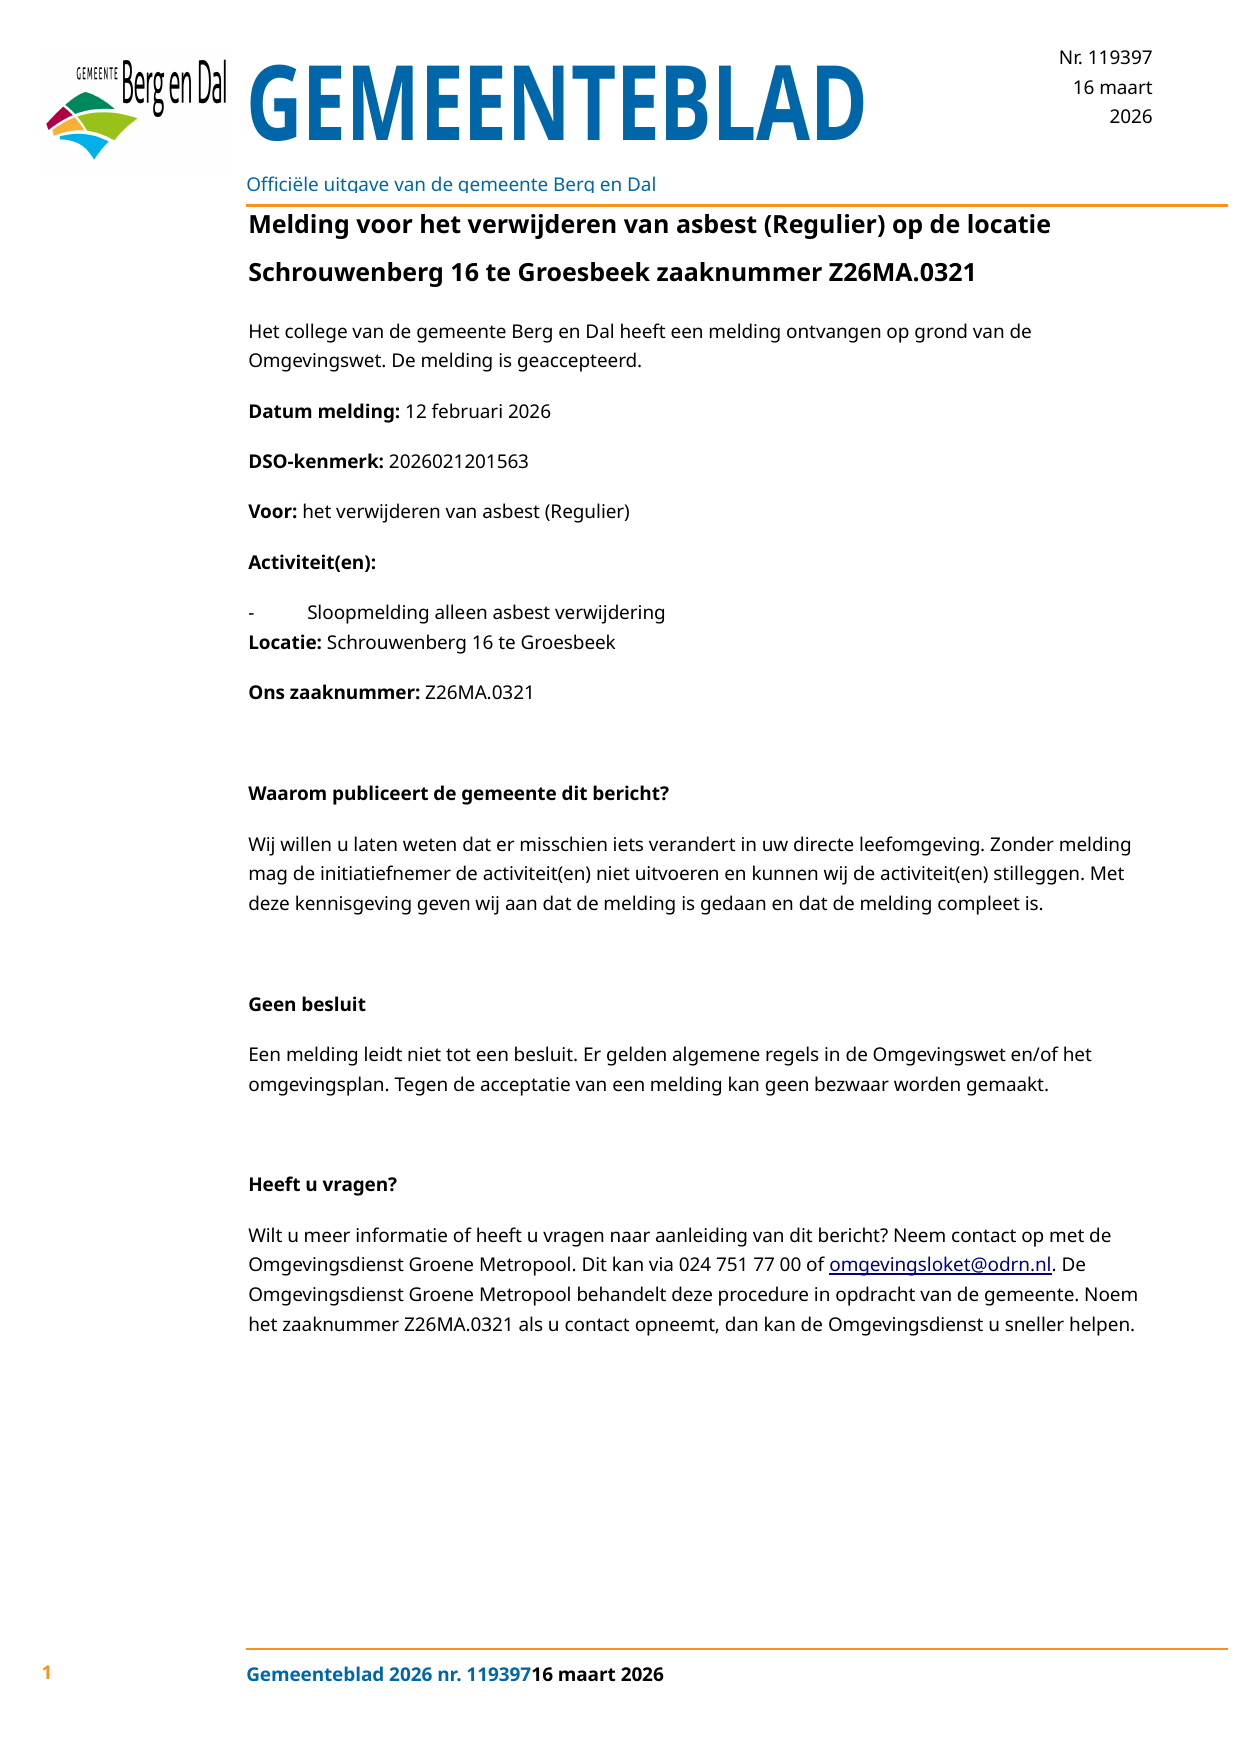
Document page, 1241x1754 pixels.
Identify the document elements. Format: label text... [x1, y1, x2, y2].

text Een melding leidt niet tot een besluit. Er gelden algemene regels in de Omgevingswet en/of het omgevingsplan. Tegen de acceptatie van een melding kan geen bezwaar worden gemaakt. [248, 1041, 1152, 1097]
text Het college van de gemeente Berg en Dal heeft een melding ontvangen op grond van de Omgevingswet. De melding is geaccepteerd. [248, 318, 1152, 373]
text Wilt u meer informatie of heeft u vragen naar aanleiding van dit bericht? Neem contact op met de Omgevingsdienst Groene Metropool. Dit kan via 024 751 77 00 of omgevingsloket@odrn.nl. De Omgevingsdienst Groene Metropool behandelt deze procedure in opdracht van de gemeente. Noem het zaaknummer Z26MA.0321 als u contact opneemt, dan kan de Omgevingsdienst u sneller helpen. [248, 1222, 1152, 1337]
text Waarom publiceert de gemeente dit bericht? [248, 780, 1152, 806]
text Ons zaaknummer: Z26MA.0321 [248, 679, 1152, 705]
text Wij willen u laten weten dat er misschien iets verandert in uw directe leefomgeving. Zonder melding mag de initiatiefnemer de activiteit(en) niet uitvoeren en kunnen wij de activiteit(en) stilleggen. Met deze kennisgeving geven wij aan dat de melding is gedaan en dat de melding compleet is. [248, 831, 1152, 916]
list Sloopmelding alleen asbest verwijdering [248, 599, 1152, 625]
text Melding voor het verwijderen van asbest (Regulier) op de locatie Schrouwenberg 16 te Groesbeek zaaknummer Z26MA.0321 [248, 207, 1152, 288]
text Heeft u vragen? [248, 1172, 1152, 1197]
picture [41, 47, 231, 172]
text Geen besluit [248, 991, 1152, 1017]
text Voor: het verwijderen van asbest (Regulier) [248, 499, 1152, 524]
text Datum melding: 12 februari 2026 [248, 398, 1152, 424]
text DSO-kenmerk: 2026021201563 [248, 448, 1152, 474]
text Activiteit(en): [248, 549, 1152, 575]
text Locatie: Schrouwenberg 16 te Groesbeek [248, 629, 1152, 655]
